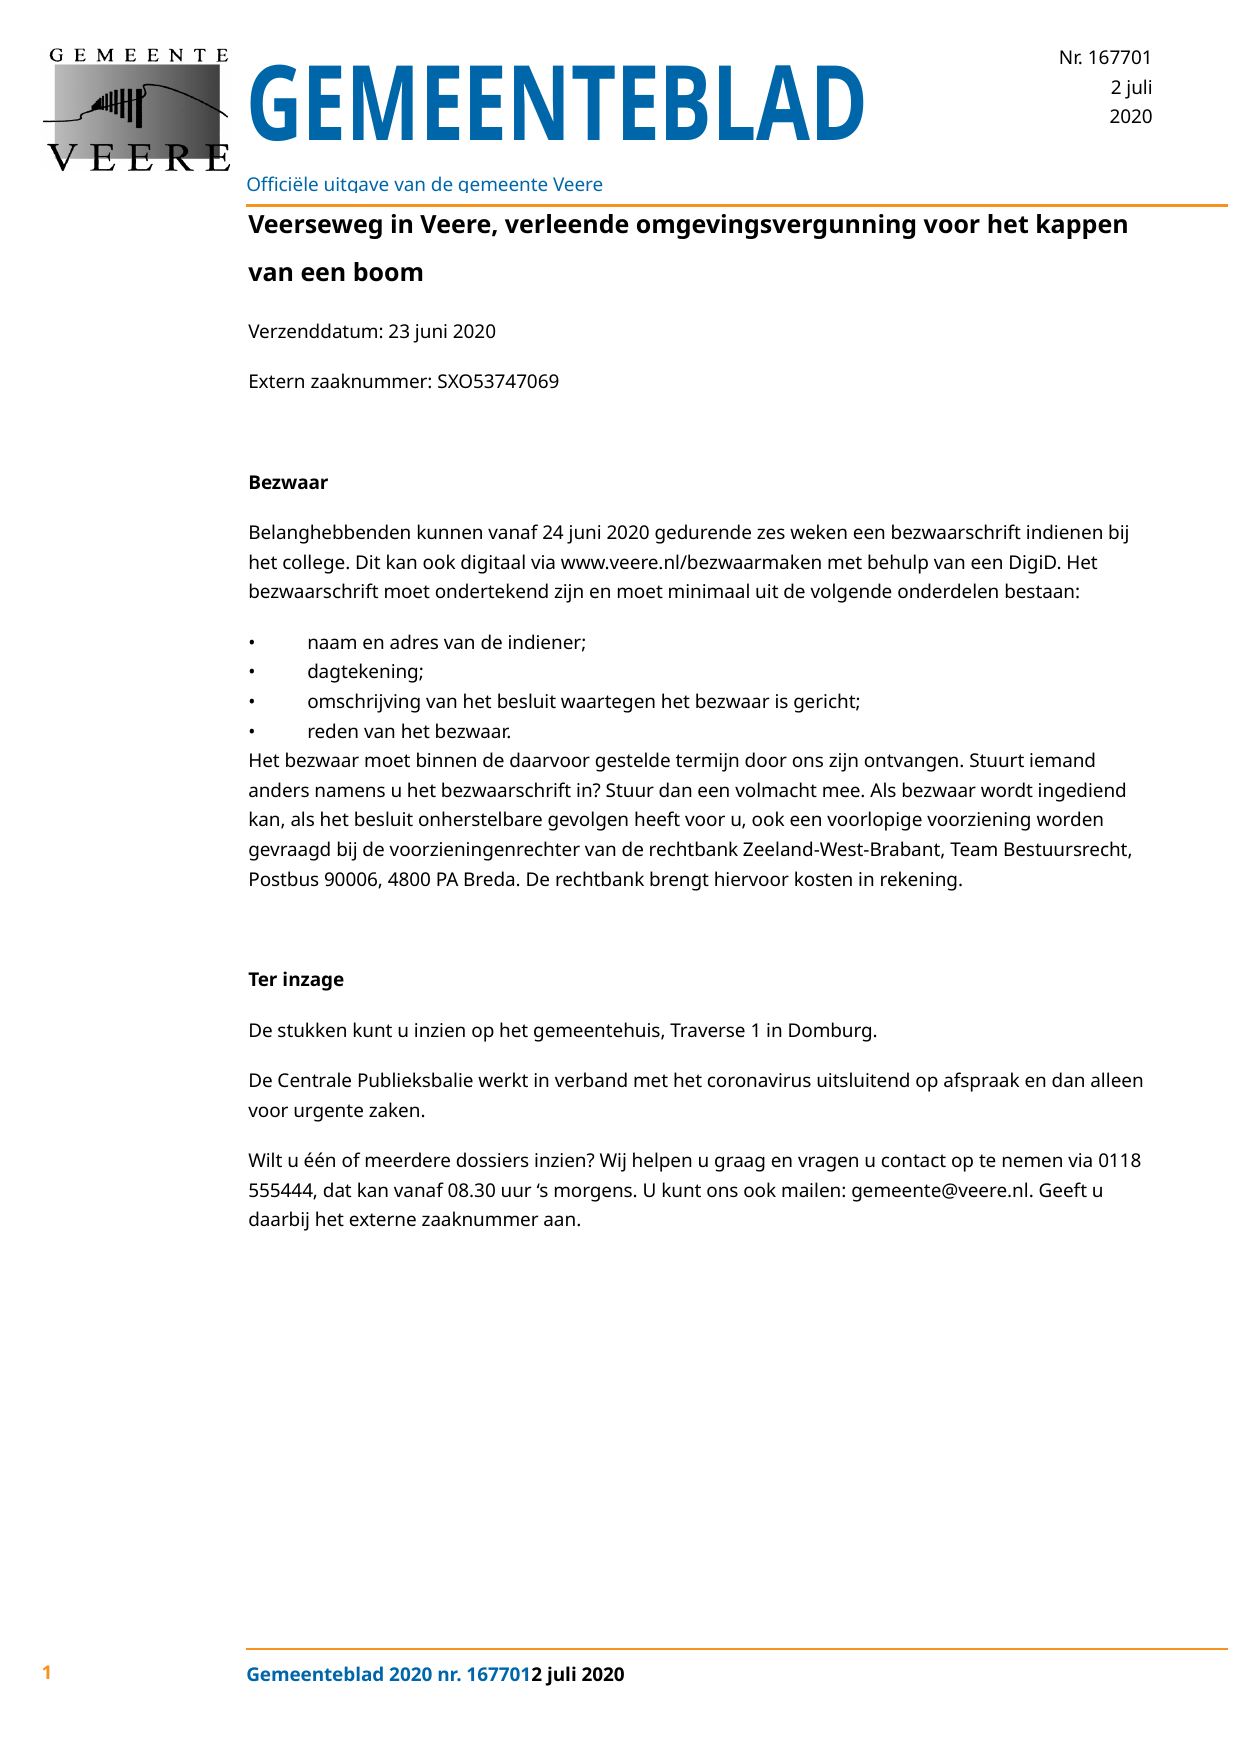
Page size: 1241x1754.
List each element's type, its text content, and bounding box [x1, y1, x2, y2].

list naam en adres van de indiener; [248, 629, 1152, 655]
list omschrijving van het besluit waartegen het bezwaar is gericht; [248, 688, 1152, 714]
text Bezwaar [248, 469, 1152, 495]
text Veerseweg in Veere, verleende omgevingsvergunning voor het kappen van een boom [248, 207, 1152, 288]
picture [41, 47, 231, 172]
text Verzenddatum: 23 juni 2020 [248, 318, 1152, 344]
text De stukken kunt u inzien op het gemeentehuis, Traverse 1 in Domburg. [248, 1017, 1152, 1043]
text Extern zaaknummer: SXO53747069 [248, 368, 1152, 394]
text Belanghebbenden kunnen vanaf 24 juni 2020 gedurende zes weken een bezwaarschrift indienen bij het college. Dit kan ook digitaal via www.veere.nl/bezwaarmaken met behulp van een DigiD. Het bezwaarschrift moet ondertekend zijn en moet minimaal uit de volgende onderdelen bestaan: [248, 519, 1152, 604]
text De Centrale Publieksbalie werkt in verband met het coronavirus uitsluitend op afspraak en dan alleen voor urgente zaken. [248, 1067, 1152, 1123]
text Ter inzage [248, 967, 1152, 992]
list reden van het bezwaar. [248, 718, 1152, 744]
list dagtekening; [248, 659, 1152, 684]
text Wilt u één of meerdere dossiers inzien? Wij helpen u graag en vragen u contact op te nemen via 0118 555444, dat kan vanaf 08.30 uur ‘s morgens. U kunt ons ook mailen: gemeente@veere.nl. Geeft u daarbij het externe zaaknummer aan. [248, 1147, 1152, 1232]
text Het bezwaar moet binnen de daarvoor gestelde termijn door ons zijn ontvangen. Stuurt iemand anders namens u het bezwaarschrift in? Stuur dan een volmacht mee. Als bezwaar wordt ingediend kan, als het besluit onherstelbare gevolgen heeft voor u, ook een voorlopige voorziening worden gevraagd bij de voorzieningenrechter van de rechtbank Zeeland-West-Brabant, Team Bestuursrecht, Postbus 90006, 4800 PA Breda. De rechtbank brengt hiervoor kosten in rekening. [248, 747, 1152, 892]
